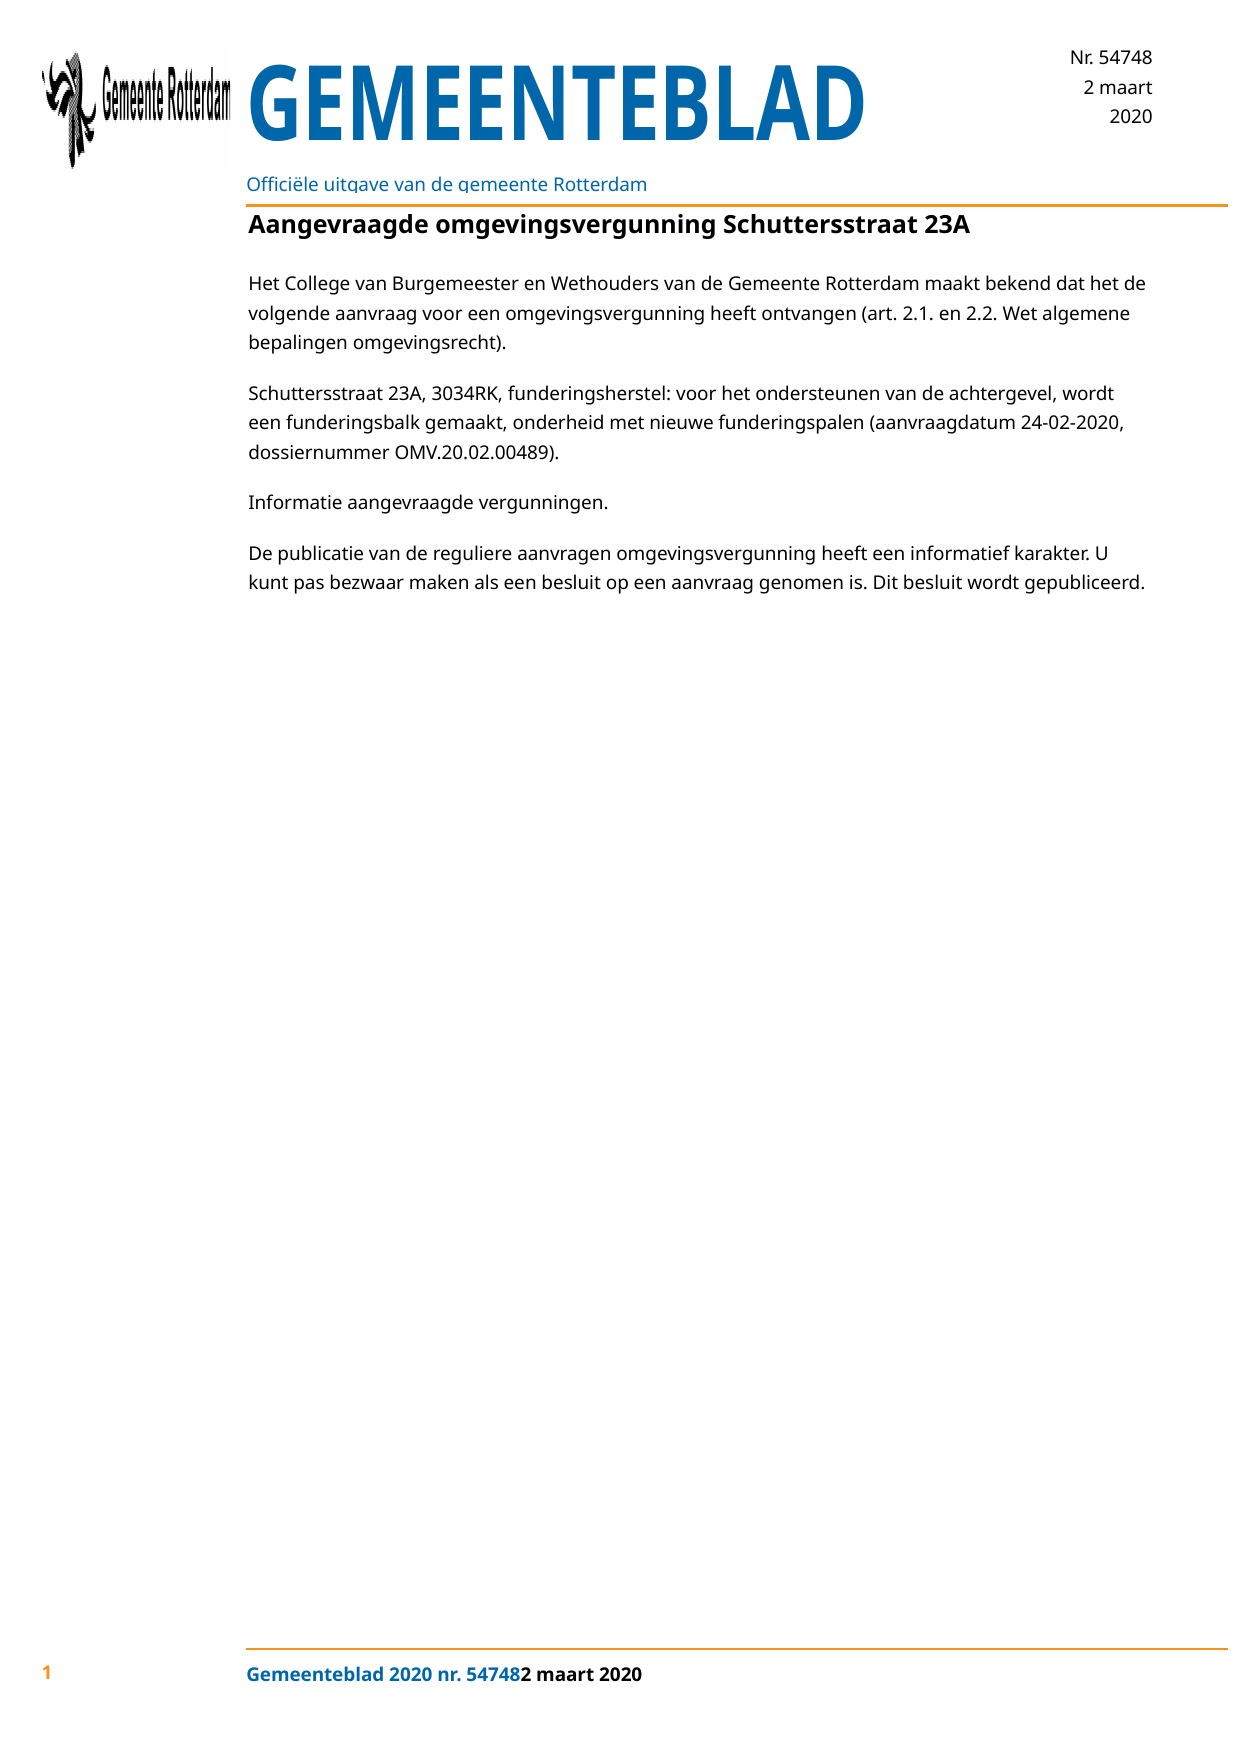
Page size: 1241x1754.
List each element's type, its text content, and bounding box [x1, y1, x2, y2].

picture [41, 47, 231, 172]
text Aangevraagde omgevingsvergunning Schuttersstraat 23A [248, 207, 1152, 241]
text De publicatie van de reguliere aanvragen omgevingsvergunning heeft een informatief karakter. U kunt pas bezwaar maken als een besluit op een aanvraag genomen is. Dit besluit wordt gepubliceerd. [248, 540, 1152, 595]
text Het College van Burgemeester en Wethouders van de Gemeente Rotterdam maakt bekend dat het de volgende aanvraag voor een omgevingsvergunning heeft ontvangen (art. 2.1. en 2.2. Wet algemene bepalingen omgevingsrecht). [248, 270, 1152, 355]
text Schuttersstraat 23A, 3034RK, funderingsherstel: voor het ondersteunen van de achtergevel, wordt een funderingsbalk gemaakt, onderheid met nieuwe funderingspalen (aanvraagdatum 24-02-2020, dossiernummer OMV.20.02.00489). [248, 380, 1152, 465]
text Informatie aangevraagde vergunningen. [248, 489, 1152, 515]
